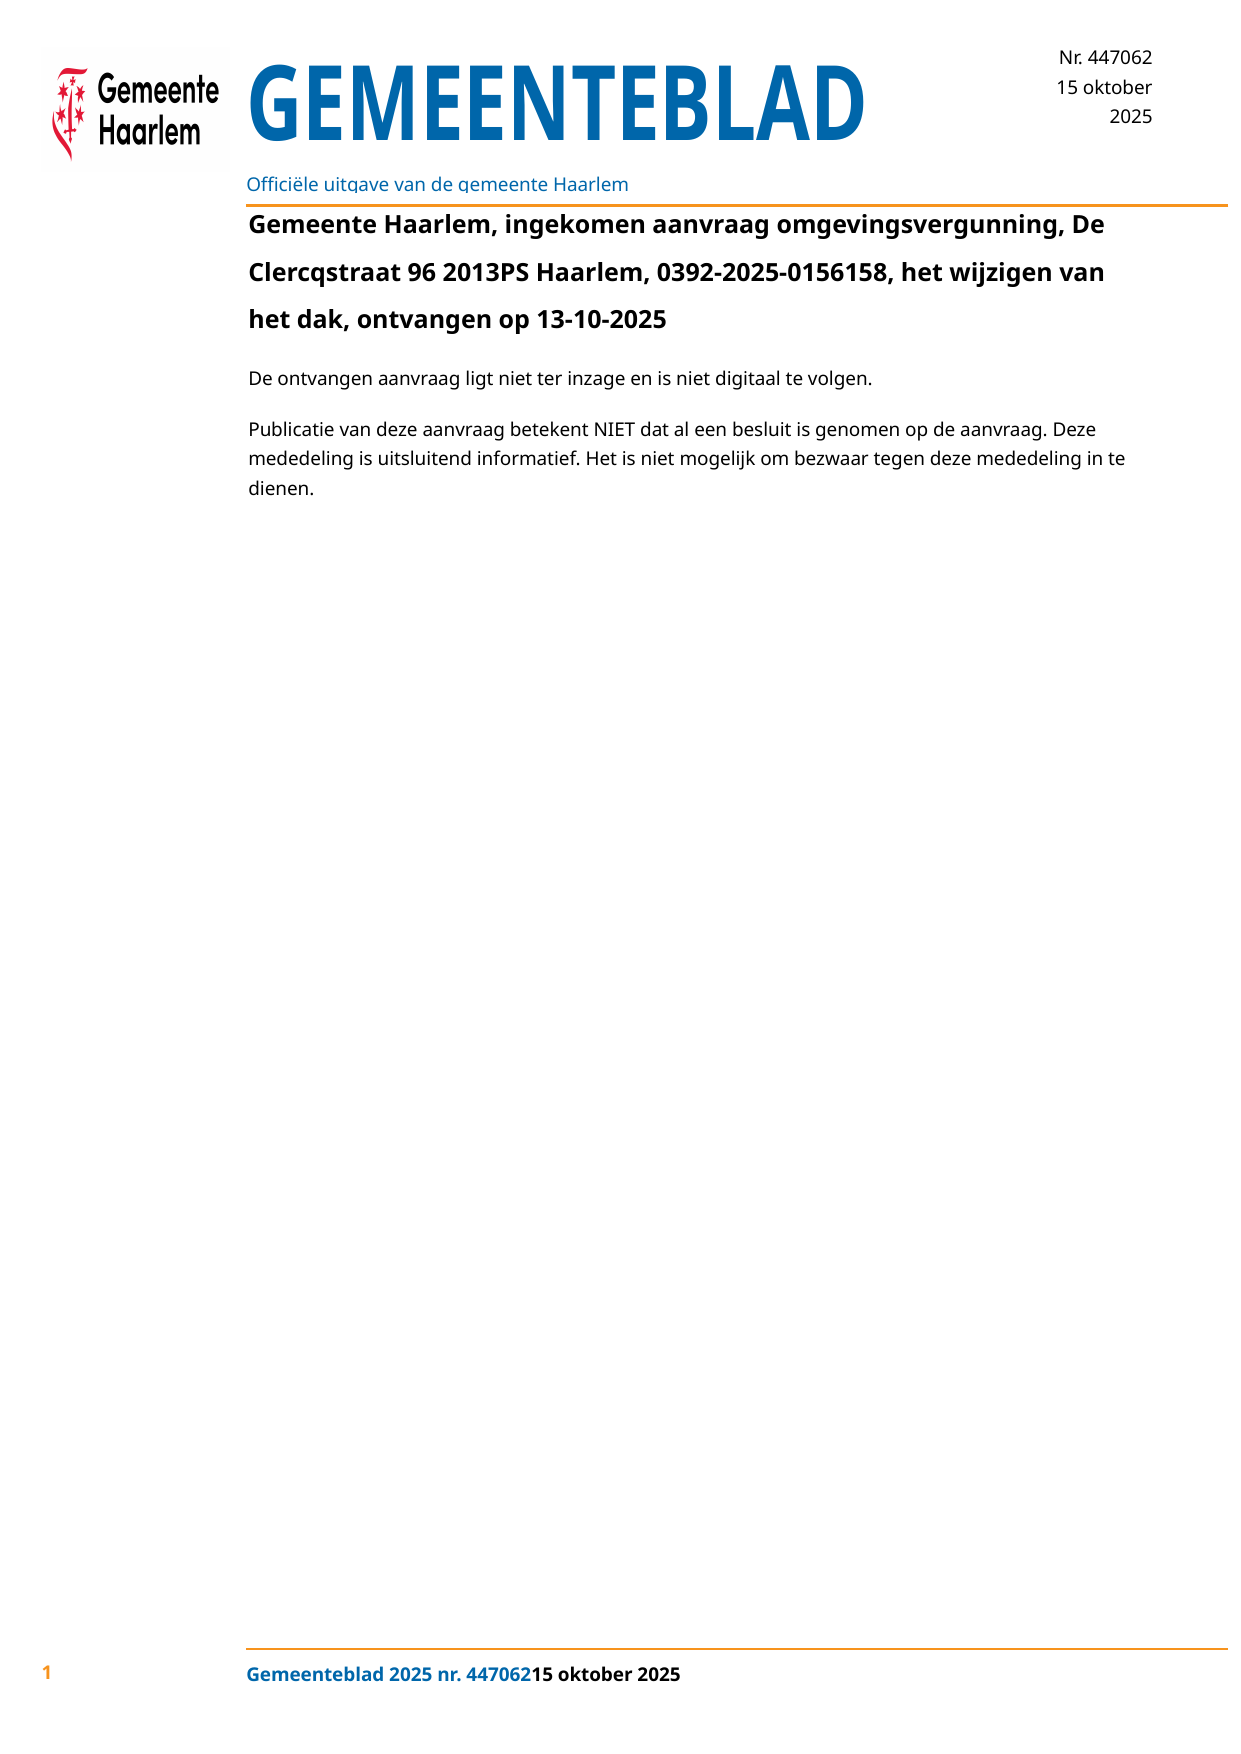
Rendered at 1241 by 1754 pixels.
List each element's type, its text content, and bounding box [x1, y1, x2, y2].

text Publicatie van deze aanvraag betekent NIET dat al een besluit is genomen op de aanvraag. Deze mededeling is uitsluitend informatief. Het is niet mogelijk om bezwaar tegen deze mededeling in te dienen. [248, 416, 1152, 501]
picture [41, 47, 231, 172]
text De ontvangen aanvraag ligt niet ter inzage en is niet digitaal te volgen. [248, 366, 1152, 391]
text Gemeente Haarlem, ingekomen aanvraag omgevingsvergunning, De Clercqstraat 96 2013PS Haarlem, 0392-2025-0156158, het wijzigen van het dak, ontvangen op 13-10-2025 [248, 207, 1152, 336]
